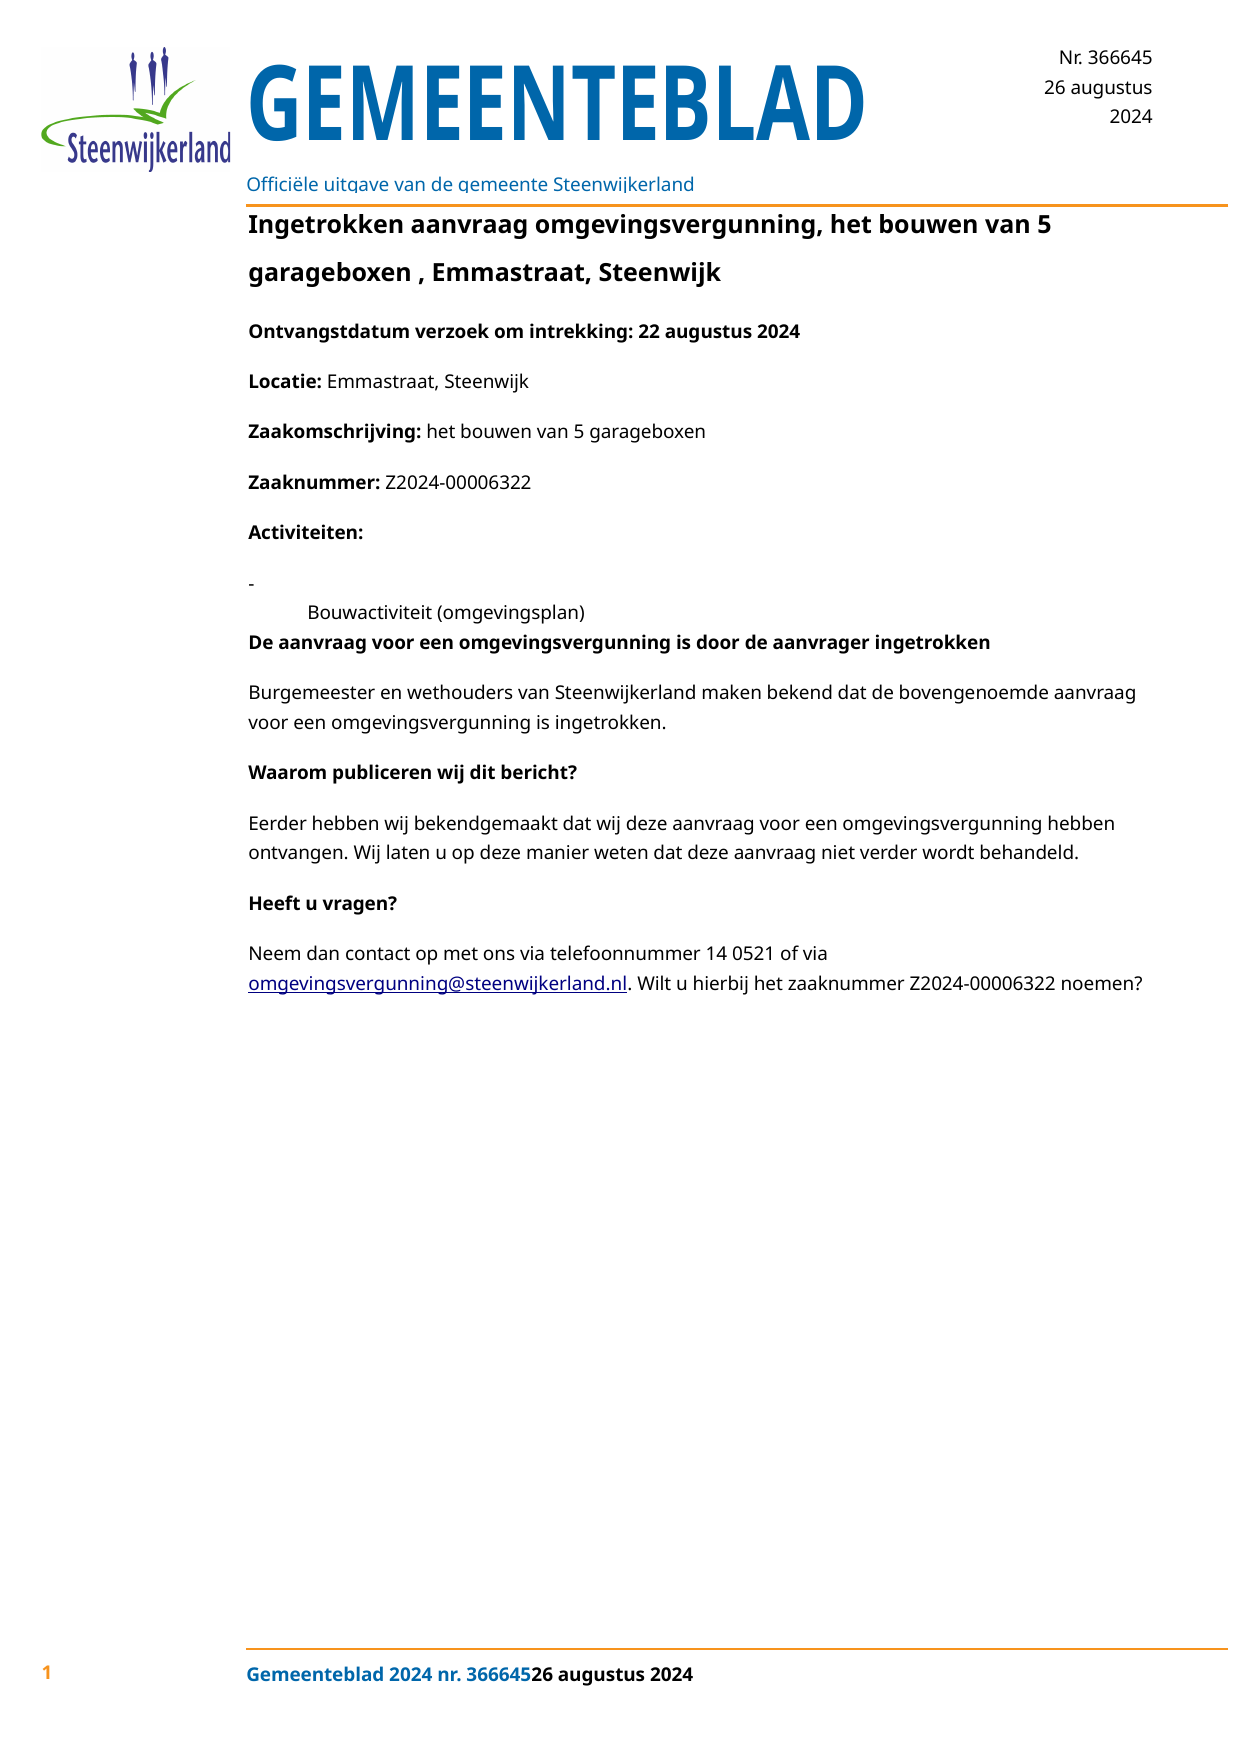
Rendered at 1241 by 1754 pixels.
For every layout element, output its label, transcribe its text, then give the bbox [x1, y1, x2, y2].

text Neem dan contact op met ons via telefoonnummer 14 0521 of via omgevingsvergunning@steenwijkerland.nl. Wilt u hierbij het zaaknummer Z2024-00006322 noemen? [248, 940, 1152, 996]
text Locatie: Emmastraat, Steenwijk [248, 368, 1152, 394]
text Ontvangstdatum verzoek om intrekking: 22 augustus 2024 [248, 318, 1152, 344]
text Ingetrokken aanvraag omgevingsvergunning, het bouwen van 5 garageboxen , Emmastraat, Steenwijk [248, 207, 1152, 288]
text Zaakomschrijving: het bouwen van 5 garageboxen [248, 419, 1152, 444]
text De aanvraag voor een omgevingsvergunning is door de aanvrager ingetrokken [248, 629, 1152, 655]
text Zaaknummer: Z2024-00006322 [248, 469, 1152, 495]
picture [41, 47, 231, 172]
text Activiteiten: [248, 519, 1152, 545]
list Bouwactiviteit (omgevingsplan) [248, 599, 1152, 625]
text Burgemeester en wethouders van Steenwijkerland maken bekend dat de bovengenoemde aanvraag voor een omgevingsvergunning is ingetrokken. [248, 679, 1152, 735]
text Waarom publiceren wij dit bericht? [248, 759, 1152, 785]
text Heeft u vragen? [248, 890, 1152, 916]
text Eerder hebben wij bekendgemaakt dat wij deze aanvraag voor een omgevingsvergunning hebben ontvangen. Wij laten u op deze manier weten dat deze aanvraag niet verder wordt behandeld. [248, 810, 1152, 865]
